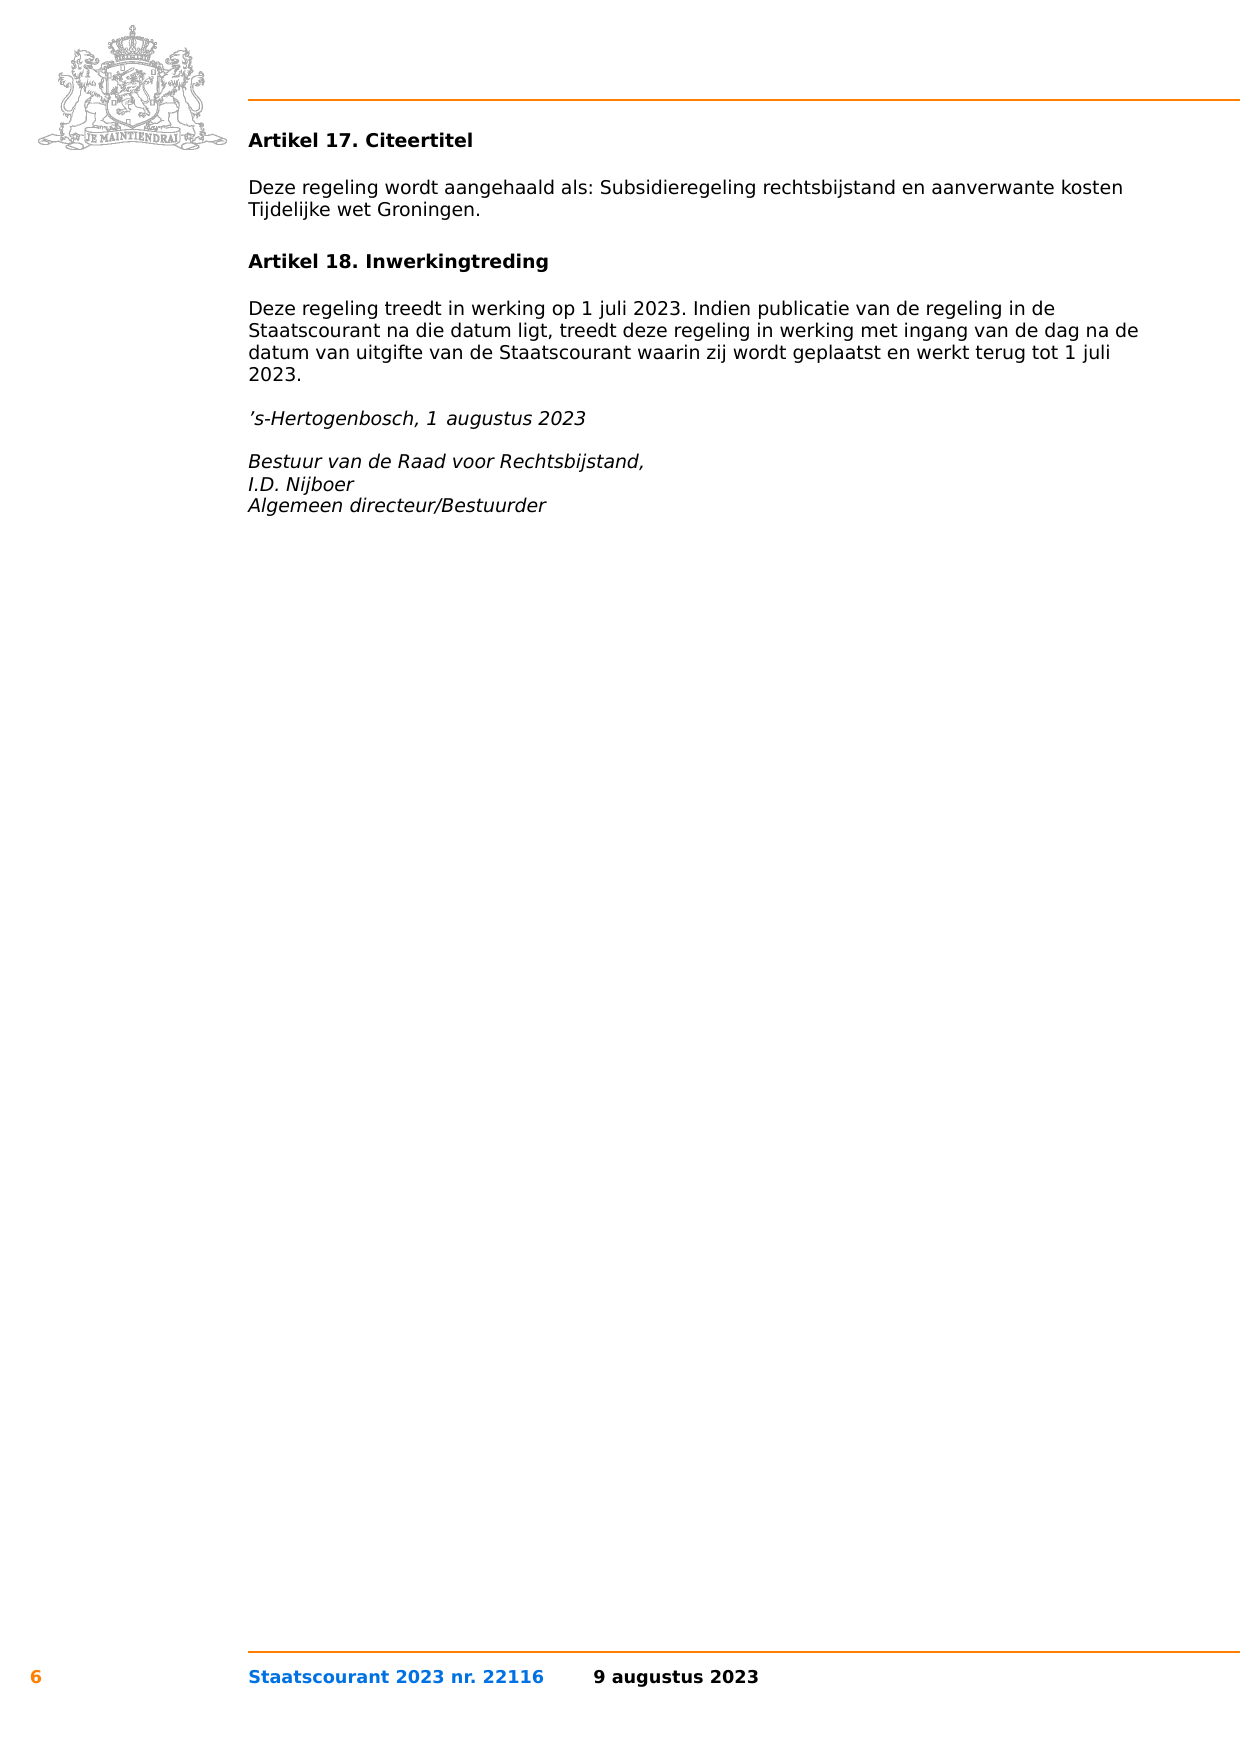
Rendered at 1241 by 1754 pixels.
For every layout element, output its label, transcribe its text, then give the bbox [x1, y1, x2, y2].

text Bestuur van de Raad voor Rechtsbijstand, I.D. Nijboer Algemeen directeur/Bestuurder [248, 451, 1163, 517]
picture [38, 25, 227, 150]
text Deze regeling treedt in werking op 1 juli 2023. Indien publicatie van de regeling in de Staatscourant na die datum ligt, treedt deze regeling in werking met ingang van de dag na de datum van uitgifte van de Staatscourant waarin zij wordt geplaatst en werkt terug tot 1 juli 2023. [248, 298, 1163, 386]
text ’s-Hertogenbosch, 1 augustus 2023 [248, 408, 1163, 429]
subtitle Artikel 17. Citeertitel [248, 130, 1163, 152]
text Deze regeling wordt aangehaald als: Subsidieregeling rechtsbijstand en aanverwante kosten Tijdelijke wet Groningen. [248, 177, 1163, 221]
subtitle Artikel 18. Inwerkingtreding [248, 251, 1163, 273]
